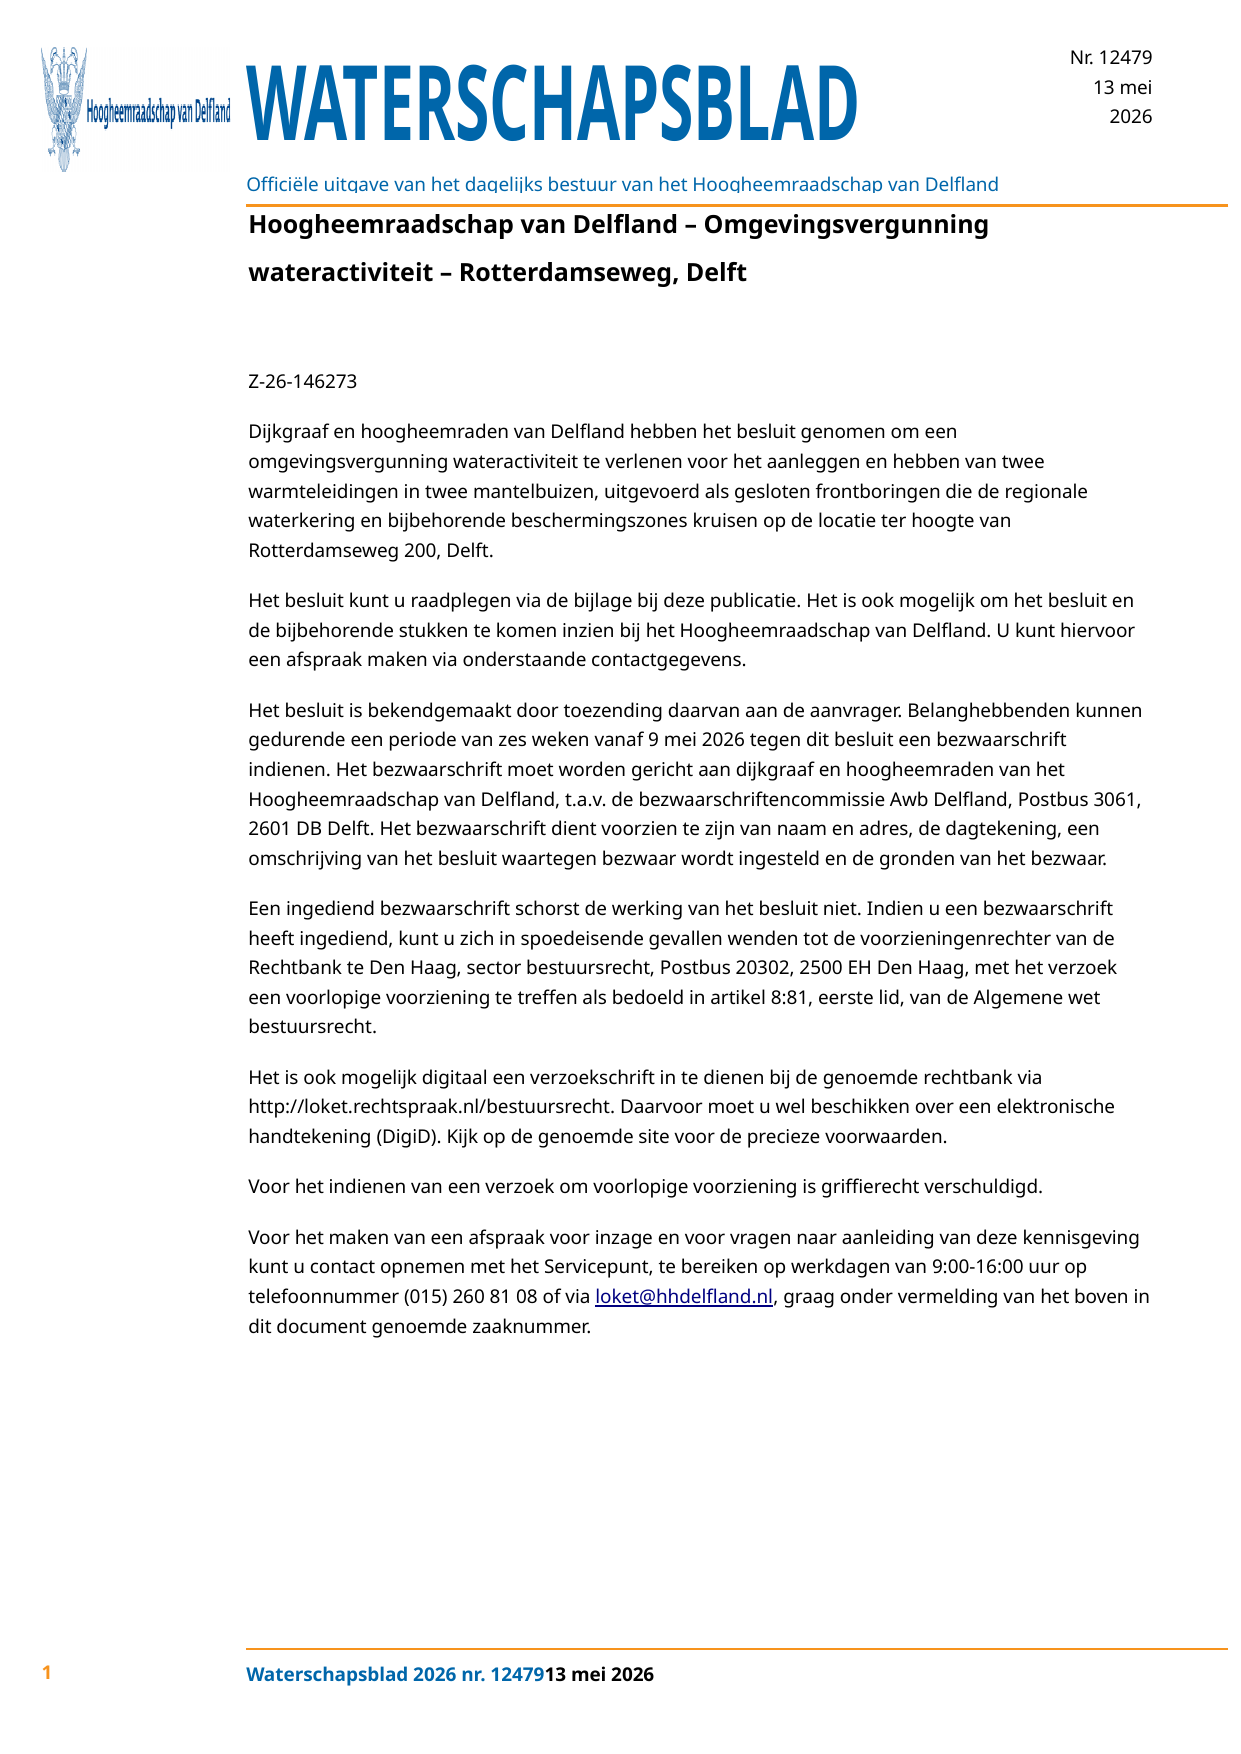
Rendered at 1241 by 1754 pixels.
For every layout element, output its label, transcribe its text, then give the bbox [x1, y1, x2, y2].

text Het besluit kunt u raadplegen via de bijlage bij deze publicatie. Het is ook mogelijk om het besluit en de bijbehorende stukken te komen inzien bij het Hoogheemraadschap van Delfland. U kunt hiervoor een afspraak maken via onderstaande contactgegevens. [248, 587, 1152, 672]
text Voor het maken van een afspraak voor inzage en voor vragen naar aanleiding van deze kennisgeving kunt u contact opnemen met het Servicepunt, te bereiken op werkdagen van 9:00-16:00 uur op telefoonnummer (015) 260 81 08 of via loket@hhdelfland.nl, graag onder vermelding van het boven in dit document genoemde zaaknummer. [248, 1224, 1152, 1339]
text Voor het indienen van een verzoek om voorlopige voorziening is griffierecht verschuldigd. [248, 1174, 1152, 1199]
text Een ingediend bezwaarschrift schorst de werking van het besluit niet. Indien u een bezwaarschrift heeft ingediend, kunt u zich in spoedeisende gevallen wenden tot de voorzieningenrechter van de Rechtbank te Den Haag, sector bestuursrecht, Postbus 20302, 2500 EH Den Haag, met het verzoek een voorlopige voorziening te treffen als bedoeld in artikel 8:81, eerste lid, van de Algemene wet bestuursrecht. [248, 895, 1152, 1039]
text Dijkgraaf en hoogheemraden van Delfland hebben het besluit genomen om een omgevingsvergunning wateractiviteit te verlenen voor het aanleggen en hebben van twee warmteleidingen in twee mantelbuizen, uitgevoerd als gesloten frontboringen die de regionale waterkering en bijbehorende beschermingszones kruisen op de locatie ter hoogte van Rotterdamseweg 200, Delft. [248, 419, 1152, 563]
picture [41, 47, 231, 172]
text Z-26-146273 [248, 368, 1152, 394]
text Het besluit is bekendgemaakt door toezending daarvan aan de aanvrager. Belanghebbenden kunnen gedurende een periode van zes weken vanaf 9 mei 2026 tegen dit besluit een bezwaarschrift indienen. Het bezwaarschrift moet worden gericht aan dijkgraaf en hoogheemraden van het Hoogheemraadschap van Delfland, t.a.v. de bezwaarschriftencommissie Awb Delfland, Postbus 3061, 2601 DB Delft. Het bezwaarschrift dient voorzien te zijn van naam en adres, de dagtekening, een omschrijving van het besluit waartegen bezwaar wordt ingesteld en de gronden van het bezwaar. [248, 697, 1152, 871]
text Het is ook mogelijk digitaal een verzoekschrift in te dienen bij de genoemde rechtbank via http://loket.rechtspraak.nl/bestuursrecht. Daarvoor moet u wel beschikken over een elektronische handtekening (DigiD). Kijk op de genoemde site voor de precieze voorwaarden. [248, 1064, 1152, 1149]
text Hoogheemraadschap van Delfland – Omgevingsvergunning wateractiviteit – Rotterdamseweg, Delft [248, 207, 1152, 288]
